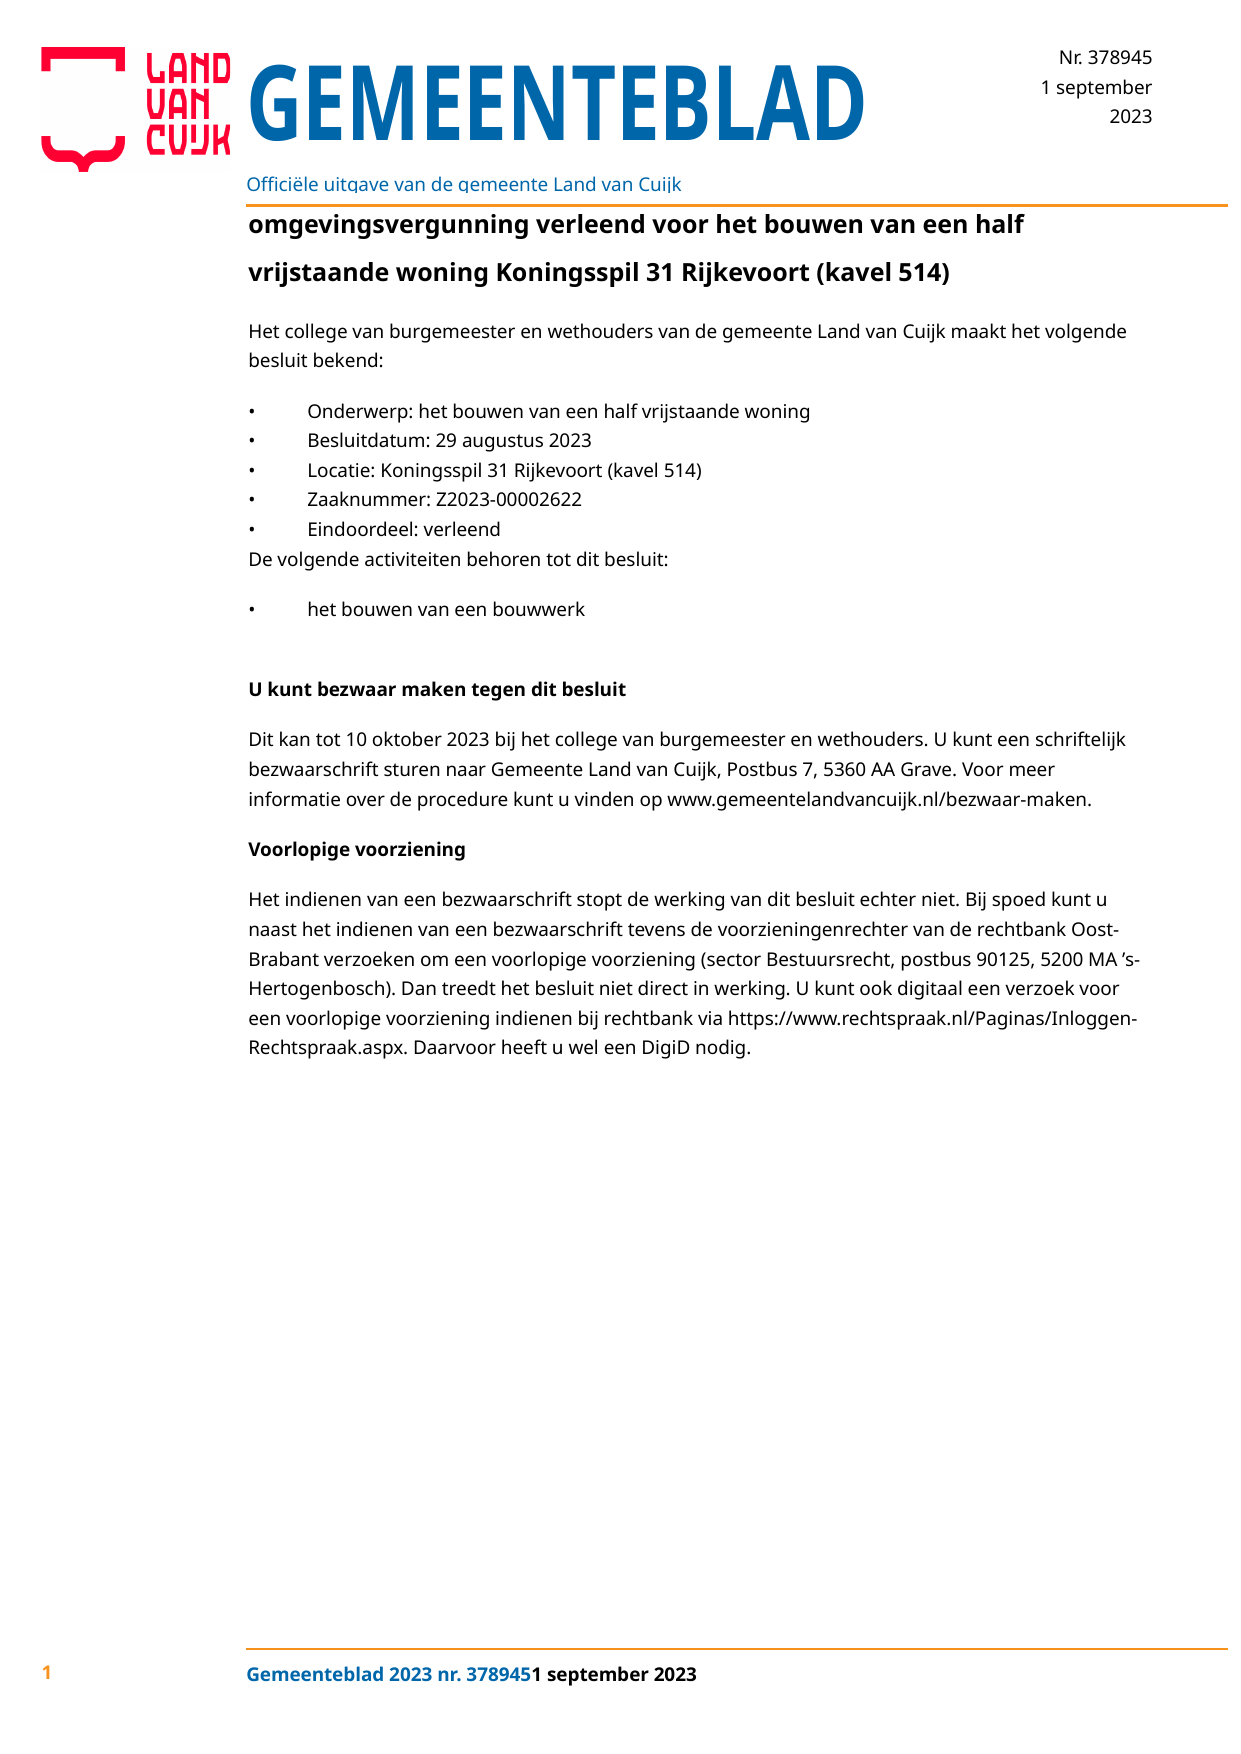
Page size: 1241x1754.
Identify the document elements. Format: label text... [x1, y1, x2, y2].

list Zaaknummer: Z2023-00002622 [248, 487, 1152, 512]
text Het indienen van een bezwaarschrift stopt de werking van dit besluit echter niet. Bij spoed kunt u naast het indienen van een bezwaarschrift tevens de voorzieningenrechter van de rechtbank Oost-Brabant verzoeken om een voorlopige voorziening (sector Bestuursrecht, postbus 90125, 5200 MA ’s-Hertogenbosch). Dan treedt het besluit niet direct in werking. U kunt ook digitaal een verzoek voor een voorlopige voorziening indienen bij rechtbank via https://www.rechtspraak.nl/Paginas/Inloggen-Rechtspraak.aspx. Daarvoor heeft u wel een DigiD nodig. [248, 887, 1152, 1060]
text Voorlopige voorziening [248, 836, 1152, 862]
text Het college van burgemeester en wethouders van de gemeente Land van Cuijk maakt het volgende besluit bekend: [248, 318, 1152, 373]
list Onderwerp: het bouwen van een half vrijstaande woning [248, 398, 1152, 424]
text omgevingsvergunning verleend voor het bouwen van een half vrijstaande woning Koningsspil 31 Rijkevoort (kavel 514) [248, 207, 1152, 288]
text U kunt bezwaar maken tegen dit besluit [248, 676, 1152, 702]
picture [41, 47, 231, 172]
list Eindoordeel: verleend [248, 516, 1152, 542]
list het bouwen van een bouwwerk [248, 596, 1152, 622]
list Locatie: Koningsspil 31 Rijkevoort (kavel 514) [248, 457, 1152, 483]
text Dit kan tot 10 oktober 2023 bij het college van burgemeester en wethouders. U kunt een schriftelijk bezwaarschrift sturen naar Gemeente Land van Cuijk, Postbus 7, 5360 AA Grave. Voor meer informatie over de procedure kunt u vinden op www.gemeentelandvancuijk.nl/bezwaar-maken. [248, 727, 1152, 812]
list Besluitdatum: 29 augustus 2023 [248, 427, 1152, 453]
text De volgende activiteiten behoren tot dit besluit: [248, 546, 1152, 572]
